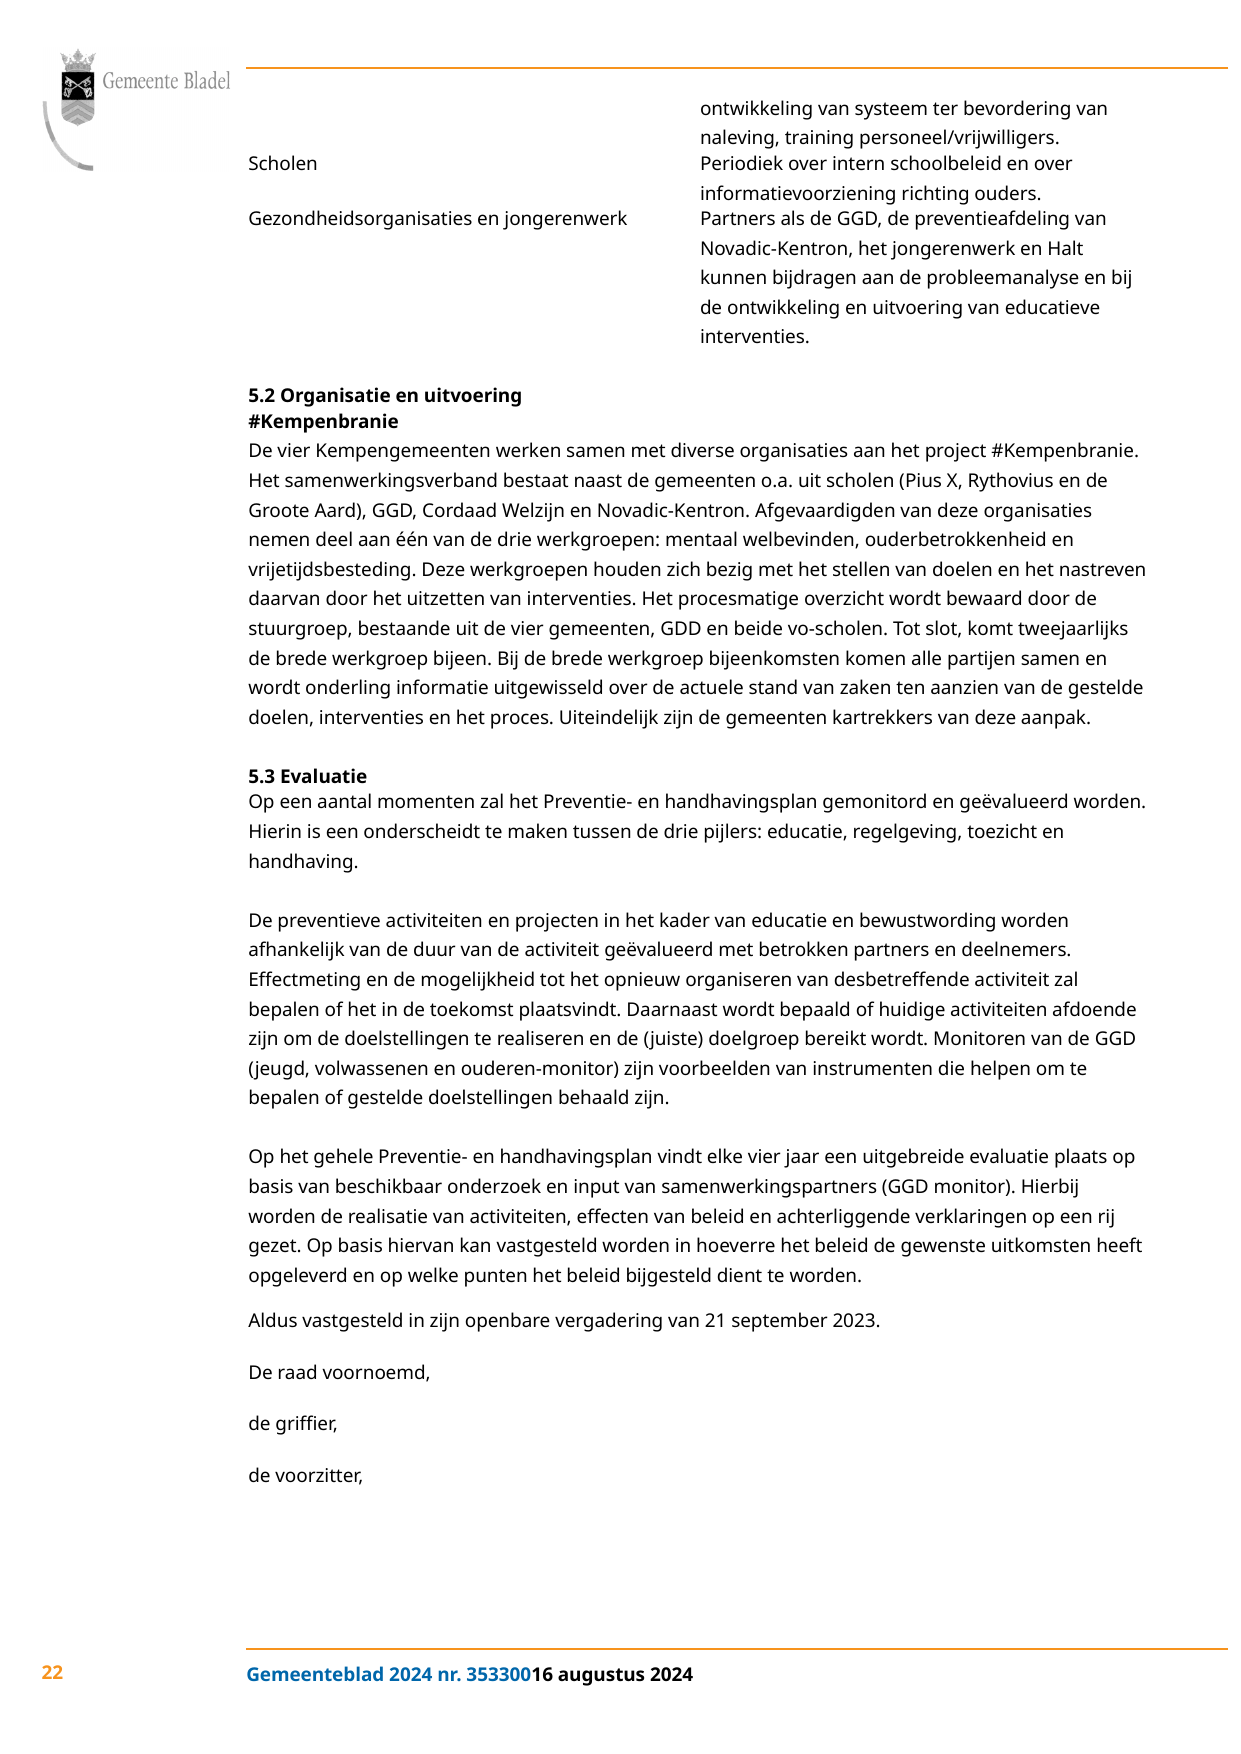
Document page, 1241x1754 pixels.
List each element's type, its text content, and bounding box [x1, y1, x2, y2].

text #Kempenbranie [248, 408, 1152, 434]
text De vier Kempengemeenten werken samen met diverse organisaties aan het project #Kempenbranie. Het samenwerkingsverband bestaat naast de gemeenten o.a. uit scholen (Pius X, Rythovius en de Groote Aard), GGD, Cordaad Welzijn en Novadic-Kentron. Afgevaardigden van deze organisaties nemen deel aan één van de drie werkgroepen: mentaal welbevinden, ouderbetrokkenheid en vrijetijdsbesteding. Deze werkgroepen houden zich bezig met het stellen van doelen en het nastreven daarvan door het uitzetten van interventies. Het procesmatige overzicht wordt bewaard door de stuurgroep, bestaande uit de vier gemeenten, GDD en beide vo-scholen. Tot slot, komt tweejaarlijks de brede werkgroep bijeen. Bij de brede werkgroep bijeenkomsten komen alle partijen samen en wordt onderling informatie uitgewisseld over de actuele stand van zaken ten aanzien van de gestelde doelen, interventies en het proces. Uiteindelijk zijn de gemeenten kartrekkers van deze aanpak. [248, 438, 1152, 729]
text de voorzitter, [248, 1462, 1152, 1488]
table_cell Gezondheidsorganisaties en jongerenwerk [248, 205, 700, 349]
text 5.2 Organisatie en uitvoering [248, 382, 1152, 408]
text 5.3 Evaluatie [248, 763, 1152, 789]
text De preventieve activiteiten en projecten in het kader van educatie en bewustwording worden afhankelijk van de duur van de activiteit geëvalueerd met betrokken partners en deelnemers. Effectmeting en de mogelijkheid tot het opnieuw organiseren van desbetreffende activiteit zal bepalen of het in de toekomst plaatsvindt. Daarnaast wordt bepaald of huidige activiteiten afdoende zijn om de doelstellingen te realiseren en de (juiste) doelgroep bereikt wordt. Monitoren van de GGD (jeugd, volwassenen en ouderen-monitor) zijn voorbeelden van instrumenten die helpen om te bepalen of gestelde doelstellingen behaald zijn. [248, 907, 1152, 1110]
picture [41, 47, 231, 172]
table_cell Periodiek over intern schoolbeleid en over informatievoorziening richting ouders. [700, 150, 1152, 205]
table_cell ontwikkeling van systeem ter bevordering van naleving, training personeel/vrijwilligers. [700, 95, 1152, 150]
table_cell Scholen [248, 150, 700, 205]
text De raad voornoemd, [248, 1359, 1152, 1385]
text Aldus vastgesteld in zijn openbare vergadering van 21 september 2023. [248, 1308, 1152, 1333]
table_cell [248, 95, 700, 150]
table_cell Partners als de GGD, de preventieafdeling van Novadic-Kentron, het jongerenwerk en Halt kunnen bijdragen aan de probleemanalyse en bij de ontwikkeling en uitvoering van educatieve interventies. [700, 205, 1152, 349]
text Op een aantal momenten zal het Preventie- en handhavingsplan gemonitord en geëvalueerd worden. Hierin is een onderscheidt te maken tussen de drie pijlers: educatie, regelgeving, toezicht en handhaving. [248, 789, 1152, 874]
text de griffier, [248, 1411, 1152, 1436]
text Op het gehele Preventie- en handhavingsplan vindt elke vier jaar een uitgebreide evaluatie plaats op basis van beschikbaar onderzoek en input van samenwerkingspartners (GGD monitor). Hierbij worden de realisatie van activiteiten, effecten van beleid en achterliggende verklaringen op een rij gezet. Op basis hiervan kan vastgesteld worden in hoeverre het beleid de gewenste uitkomsten heeft opgeleverd en op welke punten het beleid bijgesteld dient te worden. [248, 1144, 1152, 1288]
